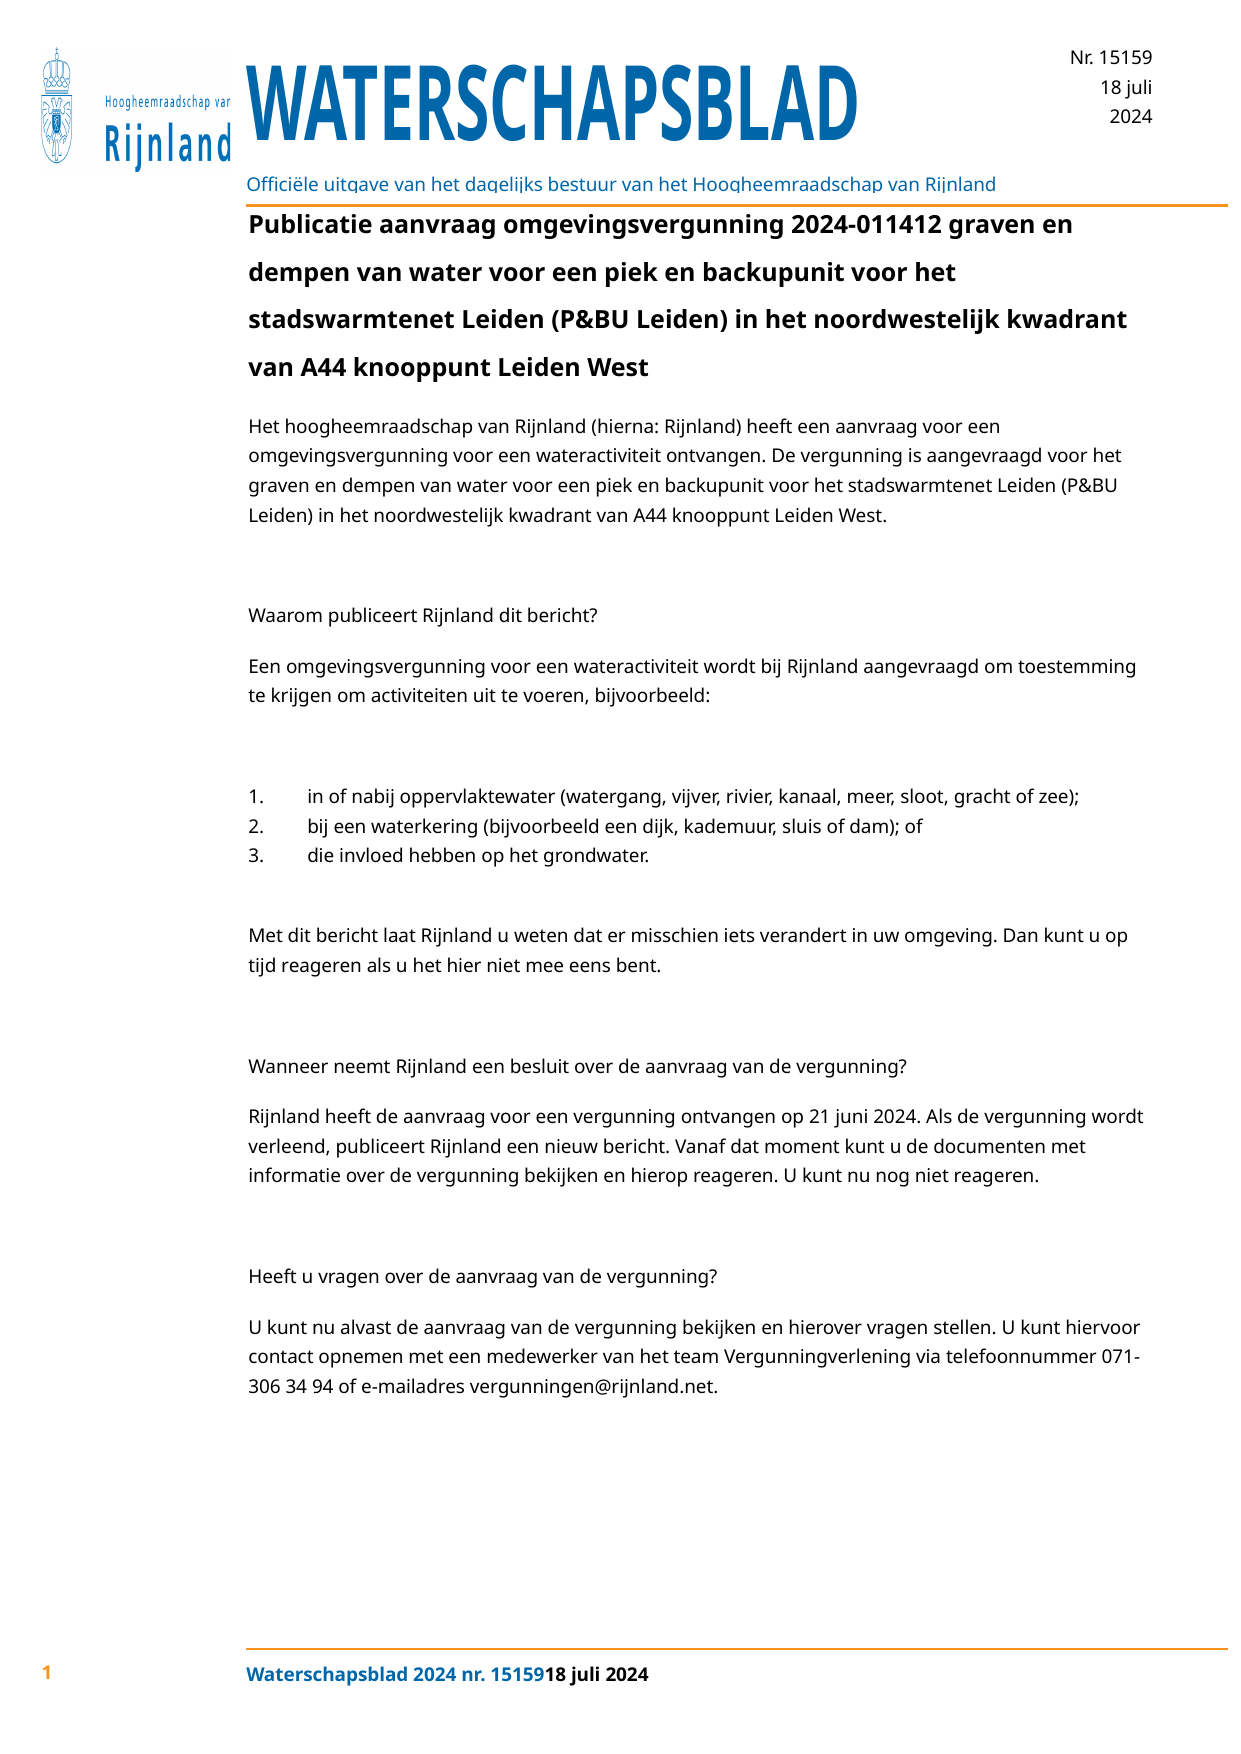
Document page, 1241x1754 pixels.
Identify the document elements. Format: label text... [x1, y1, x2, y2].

text Heeft u vragen over de aanvraag van de vergunning? [248, 1263, 1152, 1289]
text Rijnland heeft de aanvraag voor een vergunning ontvangen op 21 juni 2024. Als de vergunning wordt verleend, publiceert Rijnland een nieuw bericht. Vanaf dat moment kunt u de documenten met informatie over de vergunning bekijken en hierop reageren. U kunt nu nog niet reageren. [248, 1103, 1152, 1188]
list die invloed hebben op het grondwater. [248, 843, 1152, 868]
text Publicatie aanvraag omgevingsvergunning 2024-011412 graven en dempen van water voor een piek en backupunit voor het stadswarmtenet Leiden (P&BU Leiden) in het noordwestelijk kwadrant van A44 knooppunt Leiden West [248, 207, 1152, 384]
text Waarom publiceert Rijnland dit bericht? [248, 603, 1152, 628]
list bij een waterkering (bijvoorbeeld een dijk, kademuur, sluis of dam); of [248, 813, 1152, 839]
list in of nabij oppervlaktewater (watergang, vijver, rivier, kanaal, meer, sloot, gracht of zee); [248, 783, 1152, 809]
text U kunt nu alvast de aanvraag van de vergunning bekijken en hierover vragen stellen. U kunt hiervoor contact opnemen met een medewerker van het team Vergunningverlening via telefoonnummer 071-306 34 94 of e-mailadres vergunningen@rijnland.net. [248, 1314, 1152, 1399]
text Het hoogheemraadschap van Rijnland (hierna: Rijnland) heeft een aanvraag voor een omgevingsvergunning voor een wateractiviteit ontvangen. De vergunning is aangevraagd voor het graven en dempen van water voor een piek en backupunit voor het stadswarmtenet Leiden (P&BU Leiden) in het noordwestelijk kwadrant van A44 knooppunt Leiden West. [248, 413, 1152, 528]
picture [41, 47, 231, 172]
text Wanneer neemt Rijnland een besluit over de aanvraag van de vergunning? [248, 1053, 1152, 1079]
text Met dit bericht laat Rijnland u weten dat er misschien iets verandert in uw omgeving. Dan kunt u op tijd reageren als u het hier niet mee eens bent. [248, 923, 1152, 978]
text Een omgevingsvergunning voor een wateractiviteit wordt bij Rijnland aangevraagd om toestemming te krijgen om activiteiten uit te voeren, bijvoorbeeld: [248, 653, 1152, 708]
